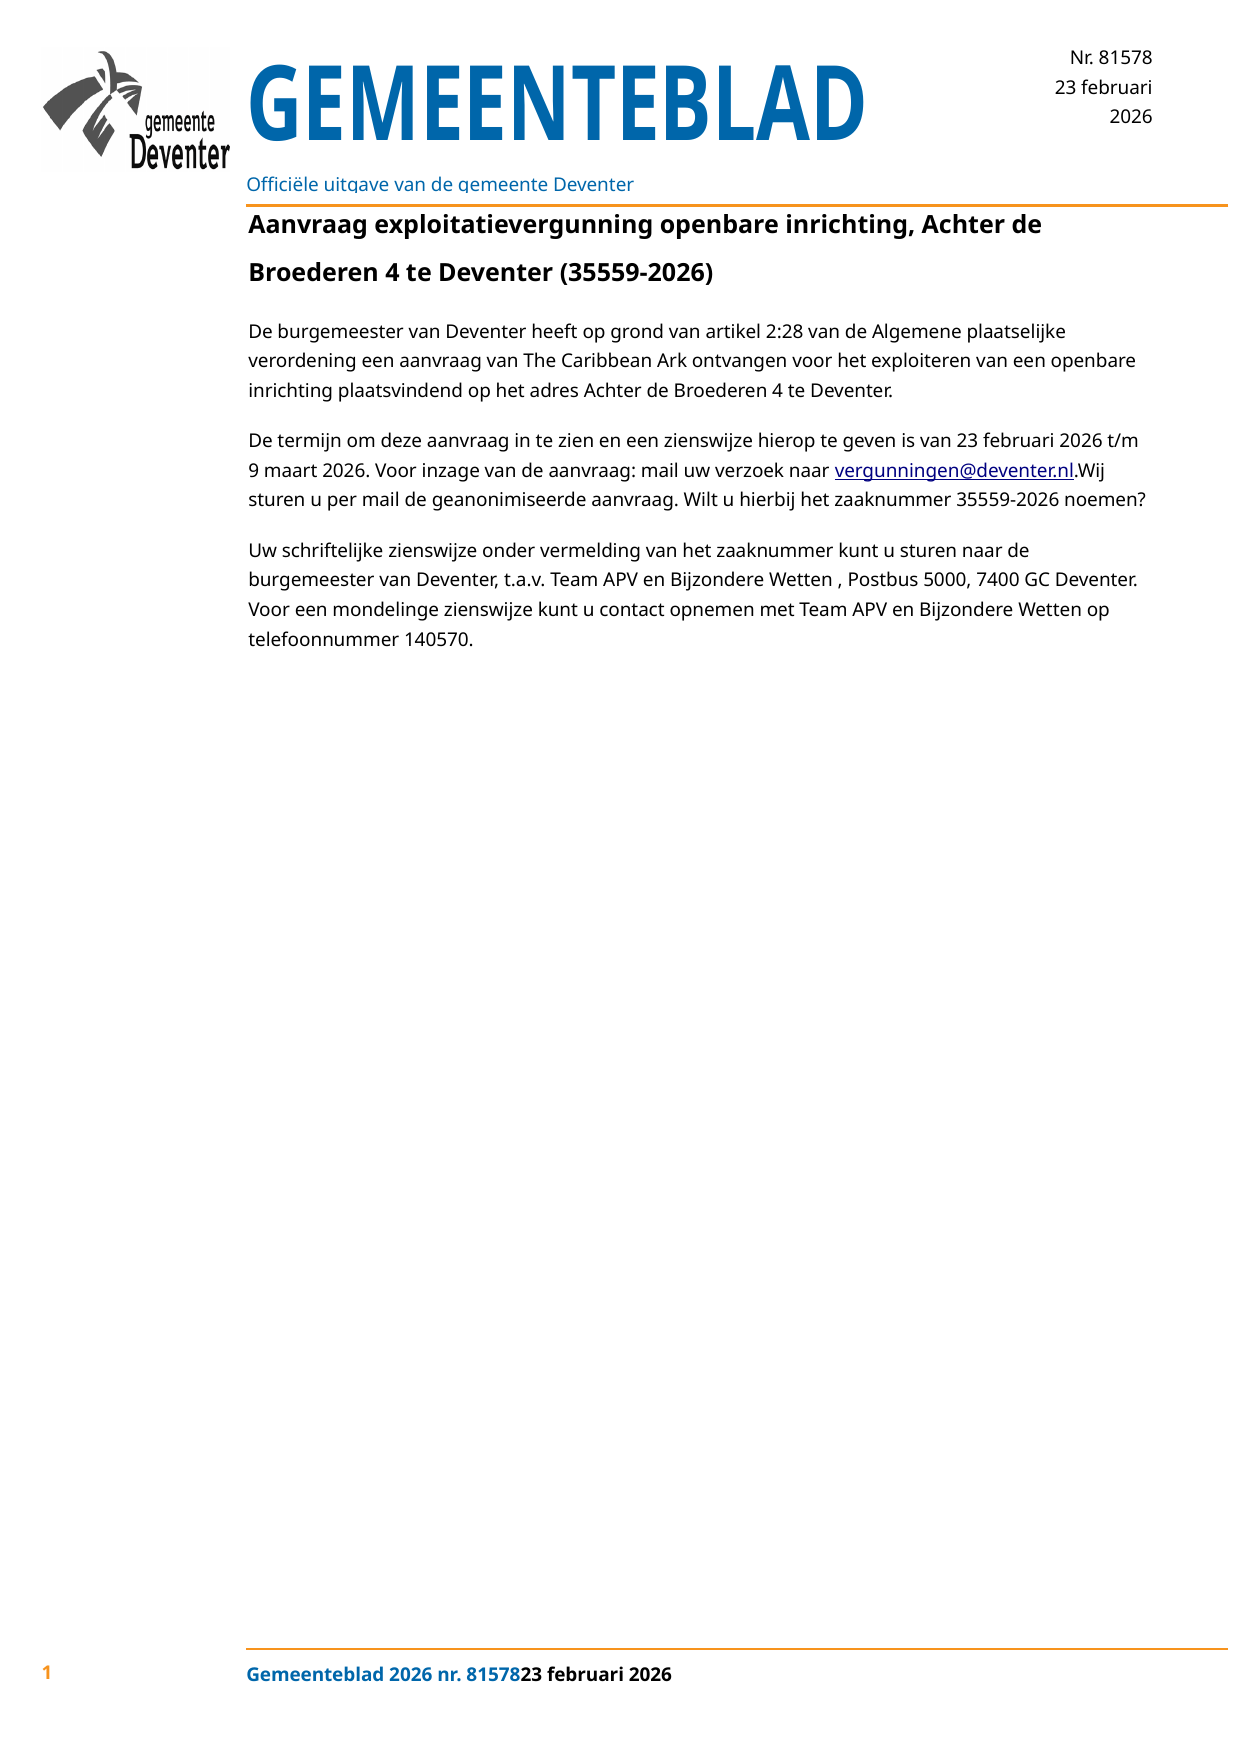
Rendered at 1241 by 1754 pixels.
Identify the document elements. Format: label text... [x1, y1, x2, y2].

text Aanvraag exploitatievergunning openbare inrichting, Achter de Broederen 4 te Deventer (35559-2026) [248, 207, 1152, 288]
text Uw schriftelijke zienswijze onder vermelding van het zaaknummer kunt u sturen naar de burgemeester van Deventer, t.a.v. Team APV en Bijzondere Wetten , Postbus 5000, 7400 GC Deventer. Voor een mondelinge zienswijze kunt u contact opnemen met Team APV en Bijzondere Wetten op telefoonnummer 140570. [248, 537, 1152, 652]
text De burgemeester van Deventer heeft op grond van artikel 2:28 van de Algemene plaatselijke verordening een aanvraag van The Caribbean Ark ontvangen voor het exploiteren van een openbare inrichting plaatsvindend op het adres Achter de Broederen 4 te Deventer. [248, 318, 1152, 403]
picture [41, 47, 231, 172]
text De termijn om deze aanvraag in te zien en een zienswijze hierop te geven is van 23 februari 2026 t/m 9 maart 2026. Voor inzage van de aanvraag: mail uw verzoek naar vergunningen@deventer.nl.Wij sturen u per mail de geanonimiseerde aanvraag. Wilt u hierbij het zaaknummer 35559-2026 noemen? [248, 427, 1152, 512]
